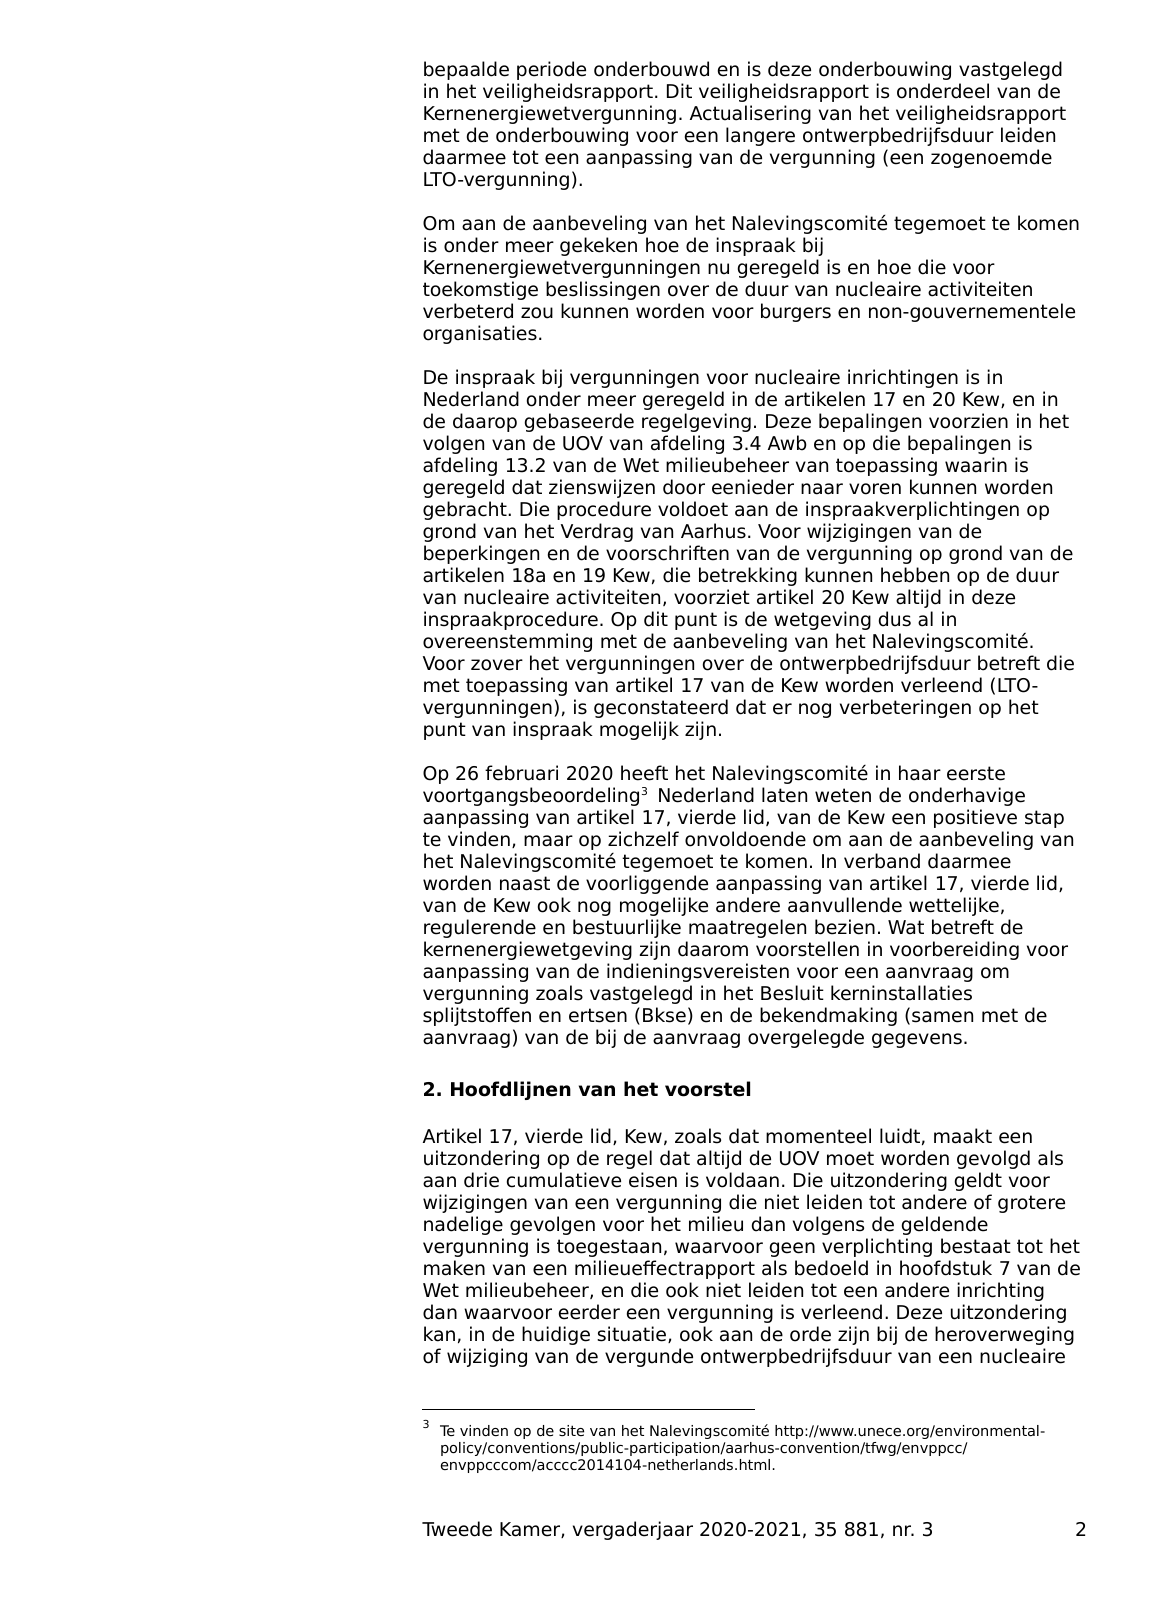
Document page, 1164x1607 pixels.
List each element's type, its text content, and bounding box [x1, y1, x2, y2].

text Voor zover het vergunningen over de ontwerpbedrijfsduur betreft die met toepassing van artikel 17 van de Kew worden verleend (LTO-vergunningen), is geconstateerd dat er nog verbeteringen op het punt van inspraak mogelijk zijn. [422, 653, 1087, 741]
text De inspraak bij vergunningen voor nucleaire inrichtingen is in Nederland onder meer geregeld in de artikelen 17 en 20 Kew, en in de daarop gebaseerde regelgeving. Deze bepalingen voorzien in het volgen van de UOV van afdeling 3.4 Awb en op die bepalingen is afdeling 13.2 van de Wet milieubeheer van toepassing waarin is geregeld dat zienswijzen door eenieder naar voren kunnen worden gebracht. Die procedure voldoet aan de inspraakverplichtingen op grond van het Verdrag van Aarhus. Voor wijzigingen van de beperkingen en de voorschriften van de vergunning op grond van de artikelen 18a en 19 Kew, die betrekking kunnen hebben op de duur van nucleaire activiteiten, voorziet artikel 20 Kew altijd in deze inspraakprocedure. Op dit punt is de wetgeving dus al in overeenstemming met de aanbeveling van het Nalevingscomité. [422, 367, 1087, 653]
text Om aan de aanbeveling van het Nalevingscomité tegemoet te komen is onder meer gekeken hoe de inspraak bij Kernenergiewetvergunningen nu geregeld is en hoe die voor toekomstige beslissingen over de duur van nucleaire activiteiten verbeterd zou kunnen worden voor burgers en non-gouvernementele organisaties. [422, 213, 1087, 345]
text bepaalde periode onderbouwd en is deze onderbouwing vastgelegd in het veiligheidsrapport. Dit veiligheidsrapport is onderdeel van de Kernenergiewetvergunning. Actualisering van het veiligheidsrapport met de onderbouwing voor een langere ontwerpbedrijfsduur leiden daarmee tot een aanpassing van de vergunning (een zogenoemde LTO-vergunning). [422, 59, 1087, 191]
subtitle 2. Hoofdlijnen van het voorstel [422, 1079, 1087, 1101]
text Te vinden op de site van het Nalevingscomité http://www.unece.org/environmental-policy/conventions/public-participation/aarhus-convention/tfwg/envppcc/ envppcccom/acccc2014104-netherlands.html. [422, 1418, 1087, 1474]
text Op 26 februari 2020 heeft het Nalevingscomité in haar eerste voortgangsbeoordeling Nederland laten weten de onderhavige aanpassing van artikel 17, vierde lid, van de Kew een positieve stap te vinden, maar op zichzelf onvoldoende om aan de aanbeveling van het Nalevingscomité tegemoet te komen. In verband daarmee worden naast de voorliggende aanpassing van artikel 17, vierde lid, van de Kew ook nog mogelijke andere aanvullende wettelijke, regulerende en bestuurlijke maatregelen bezien. Wat betreft de kernenergiewetgeving zijn daarom voorstellen in voorbereiding voor aanpassing van de indieningsvereisten voor een aanvraag om vergunning zoals vastgelegd in het Besluit kerninstallaties splijtstoffen en ertsen (Bkse) en de bekendmaking (samen met de aanvraag) van de bij de aanvraag overgelegde gegevens. [422, 763, 1087, 1049]
text Artikel 17, vierde lid, Kew, zoals dat momenteel luidt, maakt een uitzondering op de regel dat altijd de UOV moet worden gevolgd als aan drie cumulatieve eisen is voldaan. Die uitzondering geldt voor wijzigingen van een vergunning die niet leiden tot andere of grotere nadelige gevolgen voor het milieu dan volgens de geldende vergunning is toegestaan, waarvoor geen verplichting bestaat tot het maken van een milieueffectrapport als bedoeld in hoofdstuk 7 van de Wet milieubeheer, en die ook niet leiden tot een andere inrichting dan waarvoor eerder een vergunning is verleend. Deze uitzondering kan, in de huidige situatie, ook aan de orde zijn bij de heroverweging of wijziging van de vergunde ontwerpbedrijfsduur van een nucleaire [422, 1126, 1087, 1367]
